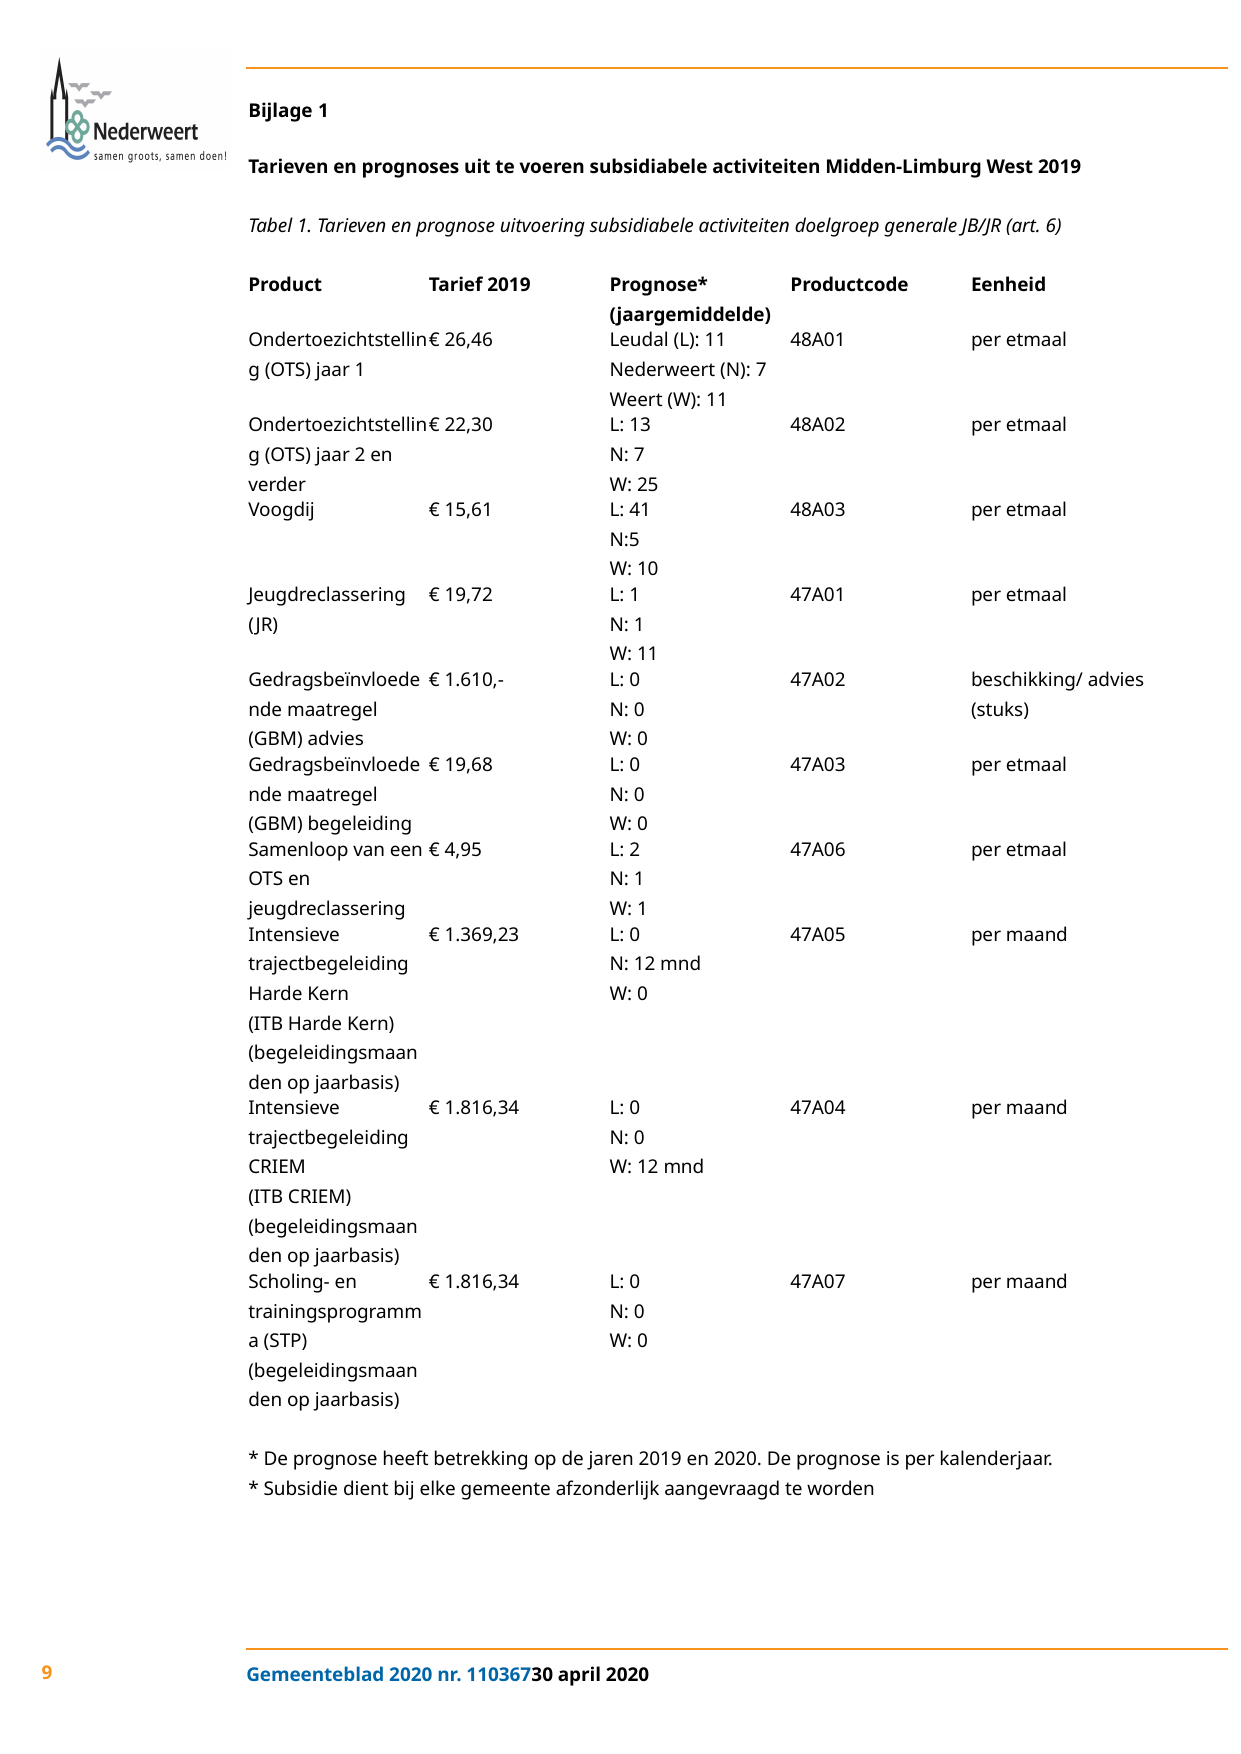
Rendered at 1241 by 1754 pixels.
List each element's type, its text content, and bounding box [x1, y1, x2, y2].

table_cell per maand [971, 921, 1152, 1094]
table_cell per etmaal [971, 412, 1152, 496]
table_cell Samenloop van een OTS en jeugdreclassering [248, 836, 429, 921]
table_cell per maand [971, 1095, 1152, 1268]
table_cell 48A02 [790, 412, 971, 496]
table_cell 47A05 [790, 921, 971, 1094]
table_cell € 15,61 [429, 496, 609, 581]
table_cell 47A04 [790, 1095, 971, 1268]
table_cell € 4,95 [429, 836, 609, 921]
table_cell per etmaal [971, 327, 1152, 412]
table_cell L: 0 N: 0 W: 0 [609, 1268, 790, 1412]
table_cell 47A07 [790, 1268, 971, 1412]
table_cell L: 0 N: 12 mnd W: 0 [609, 921, 790, 1094]
table_cell 47A06 [790, 836, 971, 921]
picture [41, 47, 231, 172]
table_cell Ondertoezichtstelling (OTS) jaar 1 [248, 327, 429, 412]
table_cell per etmaal [971, 496, 1152, 581]
table_cell Ondertoezichtstelling (OTS) jaar 2 en verder [248, 412, 429, 496]
table_cell Gedragsbeïnvloedende maatregel (GBM) advies [248, 666, 429, 751]
table_cell per etmaal [971, 751, 1152, 836]
table_cell L: 0 N: 0 W: 12 mnd [609, 1095, 790, 1268]
table_cell L: 1 N: 1 W: 11 [609, 581, 790, 666]
text Bijlage 1 [248, 95, 1152, 123]
table_cell L: 0 N: 0 W: 0 [609, 666, 790, 751]
table_cell 48A03 [790, 496, 971, 581]
text Tarieven en prognoses uit te voeren subsidiabele activiteiten Midden-Limburg West 2019 [248, 153, 1152, 179]
table_cell 47A01 [790, 581, 971, 666]
table_cell Voogdij [248, 496, 429, 581]
table_cell € 1.816,34 [429, 1095, 609, 1268]
table_header Productcode [790, 271, 971, 327]
table_cell € 26,46 [429, 327, 609, 412]
text * De prognose heeft betrekking op de jaren 2019 en 2020. De prognose is per kalenderjaar. [248, 1445, 1152, 1471]
table_header Product [248, 271, 429, 327]
table_header Tarief 2019 [429, 271, 609, 327]
table_cell L: 13 N: 7 W: 25 [609, 412, 790, 496]
table_cell € 19,68 [429, 751, 609, 836]
table_cell beschikking/ advies (stuks) [971, 666, 1152, 751]
table_cell Gedragsbeïnvloedende maatregel (GBM) begeleiding [248, 751, 429, 836]
table_cell € 1.816,34 [429, 1268, 609, 1412]
table_cell 47A03 [790, 751, 971, 836]
table_cell Jeugdreclassering (JR) [248, 581, 429, 666]
table_cell per maand [971, 1268, 1152, 1412]
table_cell Leudal (L): 11 Nederweert (N): 7 Weert (W): 11 [609, 327, 790, 412]
table_cell L: 2 N: 1 W: 1 [609, 836, 790, 921]
table_cell € 1.369,23 [429, 921, 609, 1094]
table_cell Intensieve trajectbegeleiding CRIEM (ITB CRIEM) (begeleidingsmaanden op jaarbasis) [248, 1095, 429, 1268]
table_cell Intensieve trajectbegeleiding Harde Kern (ITB Harde Kern) (begeleidingsmaanden op jaarbasis) [248, 921, 429, 1094]
text * Subsidie dient bij elke gemeente afzonderlijk aangevraagd te worden [248, 1475, 1152, 1500]
table_cell € 22,30 [429, 412, 609, 496]
table_cell Scholing- en trainingsprogramma (STP) (begeleidingsmaanden op jaarbasis) [248, 1268, 429, 1412]
table_cell € 19,72 [429, 581, 609, 666]
table_cell per etmaal [971, 581, 1152, 666]
table_cell 47A02 [790, 666, 971, 751]
table_cell 48A01 [790, 327, 971, 412]
table_cell € 1.610,- [429, 666, 609, 751]
text Tabel 1. Tarieven en prognose uitvoering subsidiabele activiteiten doelgroep generale JB/JR (art. 6) [248, 212, 1152, 238]
table_header Prognose* (jaargemiddelde) [609, 271, 790, 327]
table_cell L: 41 N:5 W: 10 [609, 496, 790, 581]
table_cell L: 0 N: 0 W: 0 [609, 751, 790, 836]
table_header Eenheid [971, 271, 1152, 327]
table_cell per etmaal [971, 836, 1152, 921]
